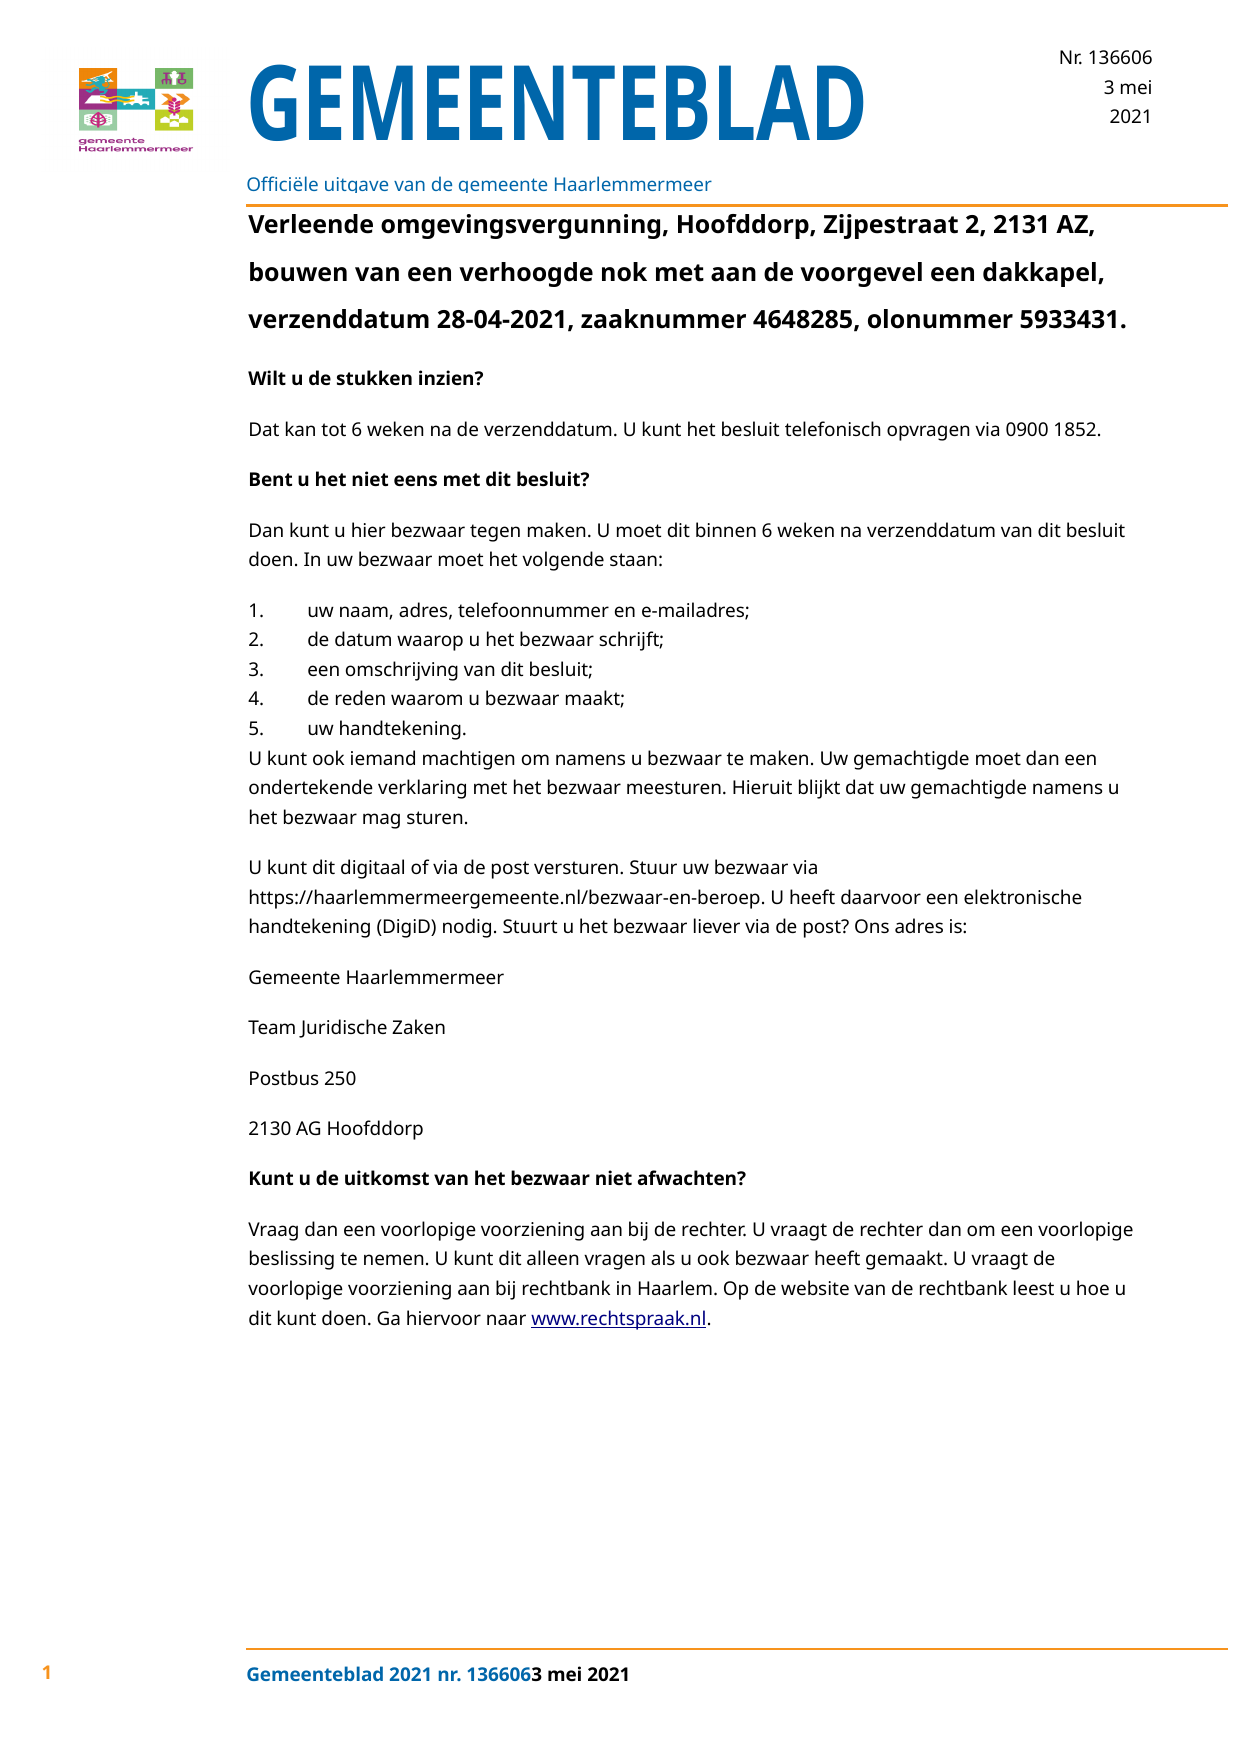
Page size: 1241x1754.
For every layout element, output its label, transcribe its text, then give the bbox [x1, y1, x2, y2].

text U kunt ook iemand machtigen om namens u bezwaar te maken. Uw gemachtigde moet dan een ondertekende verklaring met het bezwaar meesturen. Hieruit blijkt dat uw gemachtigde namens u het bezwaar mag sturen. [248, 745, 1152, 829]
list uw handtekening. [248, 715, 1152, 741]
text Vraag dan een voorlopige voorziening aan bij de rechter. U vraagt de rechter dan om een voorlopige beslissing te nemen. U kunt dit alleen vragen als u ook bezwaar heeft gemaakt. U vraagt de voorlopige voorziening aan bij rechtbank in Haarlem. Op de website van de rechtbank leest u hoe u dit kunt doen. Ga hiervoor naar www.rechtspraak.nl. [248, 1216, 1152, 1330]
text U kunt dit digitaal of via de post versturen. Stuur uw bezwaar via https://haarlemmermeergemeente.nl/bezwaar-en-beroep. U heeft daarvoor een elektronische handtekening (DigiD) nodig. Stuurt u het bezwaar liever via de post? Ons adres is: [248, 854, 1152, 939]
text Postbus 250 [248, 1065, 1152, 1090]
text Bent u het niet eens met dit besluit? [248, 466, 1152, 492]
list de datum waarop u het bezwaar schrijft; [248, 626, 1152, 652]
text Gemeente Haarlemmermeer [248, 964, 1152, 989]
list uw naam, adres, telefoonnummer en e-mailadres; [248, 597, 1152, 622]
text Kunt u de uitkomst van het bezwaar niet afwachten? [248, 1166, 1152, 1191]
picture [41, 47, 231, 172]
text Wilt u de stukken inzien? [248, 366, 1152, 391]
list een omschrijving van dit besluit; [248, 656, 1152, 682]
text 2130 AG Hoofddorp [248, 1115, 1152, 1141]
text Dat kan tot 6 weken na de verzenddatum. U kunt het besluit telefonisch opvragen via 0900 1852. [248, 416, 1152, 442]
list de reden waarom u bezwaar maakt; [248, 686, 1152, 711]
text Dan kunt u hier bezwaar tegen maken. U moet dit binnen 6 weken na verzenddatum van dit besluit doen. In uw bezwaar moet het volgende staan: [248, 517, 1152, 572]
text Verleende omgevingsvergunning, Hoofddorp, Zijpestraat 2, 2131 AZ, bouwen van een verhoogde nok met aan de voorgevel een dakkapel, verzenddatum 28-04-2021, zaaknummer 4648285, olonummer 5933431. [248, 207, 1152, 336]
text Team Juridische Zaken [248, 1014, 1152, 1040]
